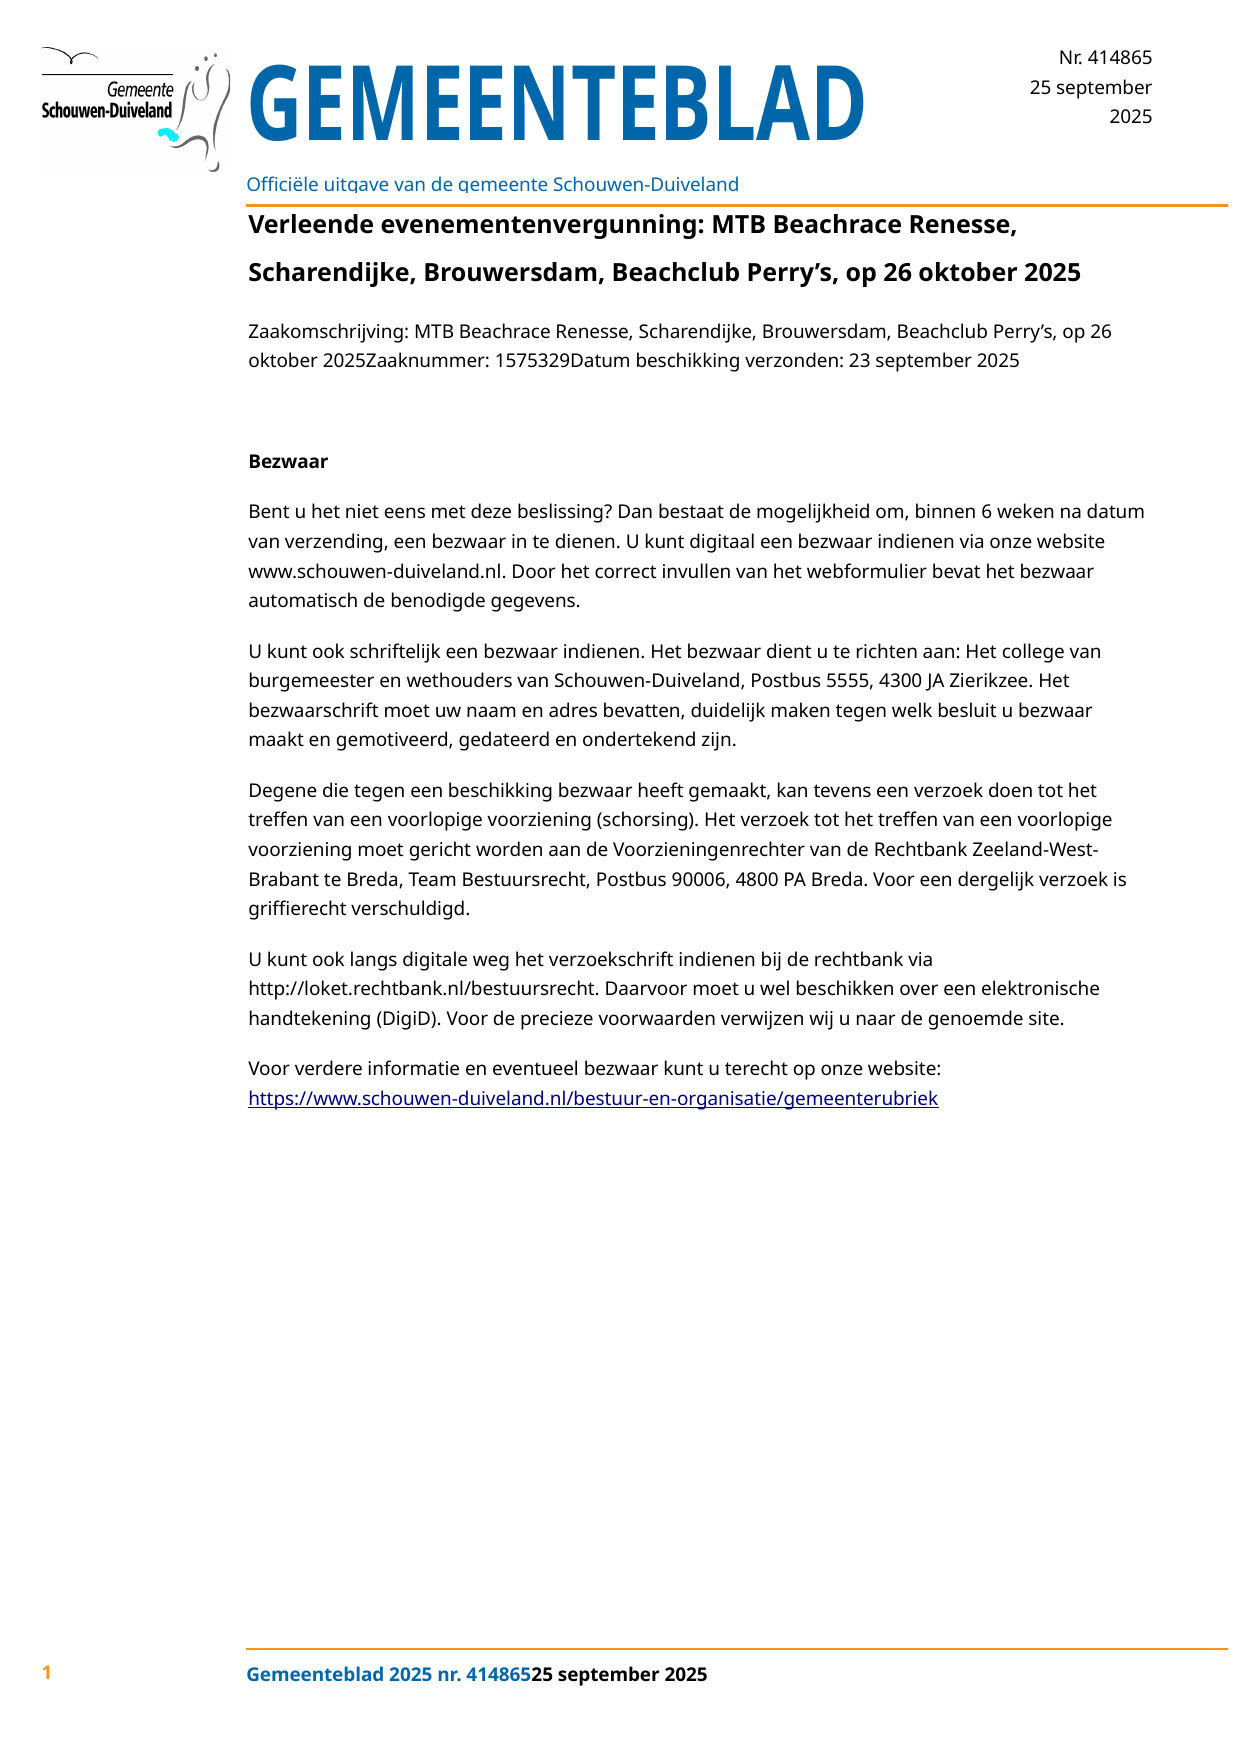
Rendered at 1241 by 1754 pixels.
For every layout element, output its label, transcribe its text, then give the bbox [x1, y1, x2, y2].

text Zaakomschrijving: MTB Beachrace Renesse, Scharendijke, Brouwersdam, Beachclub Perry’s, op 26 oktober 2025Zaaknummer: 1575329Datum beschikking verzonden: 23 september 2025 [248, 318, 1152, 373]
text Bent u het niet eens met deze beslissing? Dan bestaat de mogelijkheid om, binnen 6 weken na datum van verzending, een bezwaar in te dienen. U kunt digitaal een bezwaar indienen via onze website www.schouwen-duiveland.nl. Door het correct invullen van het webformulier bevat het bezwaar automatisch de benodigde gegevens. [248, 499, 1152, 613]
picture [41, 47, 231, 172]
text U kunt ook schriftelijk een bezwaar indienen. Het bezwaar dient u te richten aan: Het college van burgemeester en wethouders van Schouwen-Duiveland, Postbus 5555, 4300 JA Zierikzee. Het bezwaarschrift moet uw naam en adres bevatten, duidelijk maken tegen welk besluit u bezwaar maakt en gemotiveerd, gedateerd en ondertekend zijn. [248, 638, 1152, 752]
text Verleende evenementenvergunning: MTB Beachrace Renesse, Scharendijke, Brouwersdam, Beachclub Perry’s, op 26 oktober 2025 [248, 207, 1152, 288]
text Degene die tegen een beschikking bezwaar heeft gemaakt, kan tevens een verzoek doen tot het treffen van een voorlopige voorziening (schorsing). Het verzoek tot het treffen van een voorlopige voorziening moet gericht worden aan de Voorzieningenrechter van de Rechtbank Zeeland-West-Brabant te Breda, Team Bestuursrecht, Postbus 90006, 4800 PA Breda. Voor een dergelijk verzoek is griffierecht verschuldigd. [248, 777, 1152, 921]
text Voor verdere informatie en eventueel bezwaar kunt u terecht op onze website: https://www.schouwen-duiveland.nl/bestuur-en-organisatie/gemeenterubriek [248, 1055, 1152, 1111]
text Bezwaar [248, 448, 1152, 474]
text U kunt ook langs digitale weg het verzoekschrift indienen bij de rechtbank via http://loket.rechtbank.nl/bestuursrecht. Daarvoor moet u wel beschikken over een elektronische handtekening (DigiD). Voor de precieze voorwaarden verwijzen wij u naar de genoemde site. [248, 946, 1152, 1031]
